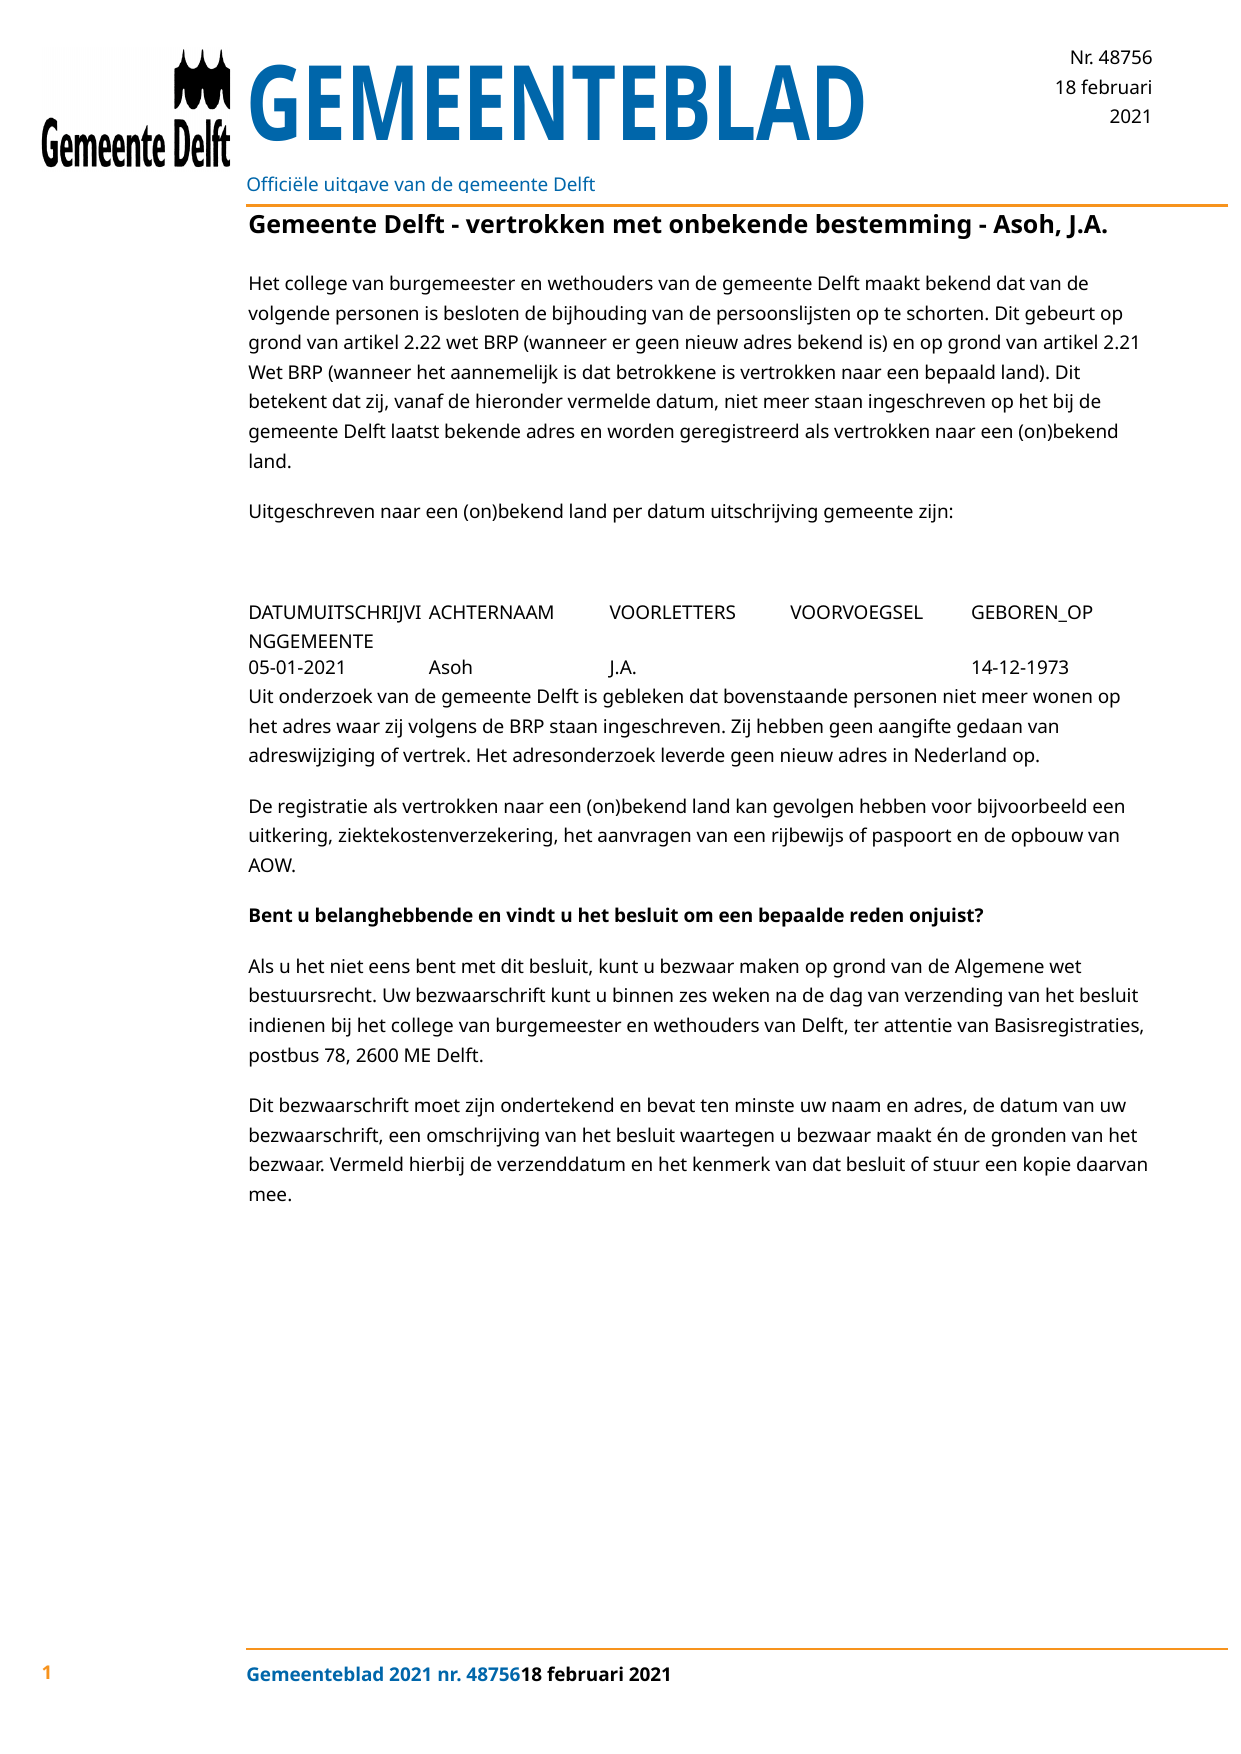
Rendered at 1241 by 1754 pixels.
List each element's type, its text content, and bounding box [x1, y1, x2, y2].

table_cell 05-01-2021 [248, 655, 429, 680]
text Bent u belanghebbende en vindt u het besluit om een bepaalde reden onjuist? [248, 903, 1152, 928]
text Uit onderzoek van de gemeente Delft is gebleken dat bovenstaande personen niet meer wonen op het adres waar zij volgens de BRP staan ingeschreven. Zij hebben geen aangifte gedaan van adreswijziging of vertrek. Het adresonderzoek leverde geen nieuw adres in Nederland op. [248, 683, 1152, 768]
text Gemeente Delft - vertrokken met onbekende bestemming - Asoh, J.A. [248, 207, 1152, 241]
table_cell Asoh [429, 655, 609, 680]
picture [41, 47, 231, 172]
text Het college van burgemeester en wethouders van de gemeente Delft maakt bekend dat van de volgende personen is besloten de bijhouding van de persoonslijsten op te schorten. Dit gebeurt op grond van artikel 2.22 wet BRP (wanneer er geen nieuw adres bekend is) en op grond van artikel 2.21 Wet BRP (wanneer het aannemelijk is dat betrokkene is vertrokken naar een bepaald land). Dit betekent dat zij, vanaf de hieronder vermelde datum, niet meer staan ingeschreven op het bij de gemeente Delft laatst bekende adres en worden geregistreerd als vertrokken naar een (on)bekend land. [248, 270, 1152, 473]
table_header VOORLETTERS [609, 599, 790, 654]
text De registratie als vertrokken naar een (on)bekend land kan gevolgen hebben voor bijvoorbeeld een uitkering, ziektekostenverzekering, het aanvragen van een rijbewijs of paspoort en de opbouw van AOW. [248, 793, 1152, 878]
text Uitgeschreven naar een (on)bekend land per datum uitschrijving gemeente zijn: [248, 498, 1152, 524]
table_header ACHTERNAAM [429, 599, 609, 654]
table_header VOORVOEGSEL [790, 599, 971, 654]
table_cell 14-12-1973 [971, 655, 1152, 680]
table_header GEBOREN_OP [971, 599, 1152, 654]
table_cell [790, 655, 971, 680]
text Dit bezwaarschrift moet zijn ondertekend en bevat ten minste uw naam en adres, de datum van uw bezwaarschrift, een omschrijving van het besluit waartegen u bezwaar maakt én de gronden van het bezwaar. Vermeld hierbij de verzenddatum en het kenmerk van dat besluit of stuur een kopie daarvan mee. [248, 1092, 1152, 1207]
table_cell J.A. [609, 655, 790, 680]
table_header DATUMUITSCHRIJVINGGEMEENTE [248, 599, 429, 654]
text Als u het niet eens bent met dit besluit, kunt u bezwaar maken op grond van de Algemene wet bestuursrecht. Uw bezwaarschrift kunt u binnen zes weken na de dag van verzending van het besluit indienen bij het college van burgemeester en wethouders van Delft, ter attentie van Basisregistraties, postbus 78, 2600 ME Delft. [248, 953, 1152, 1067]
